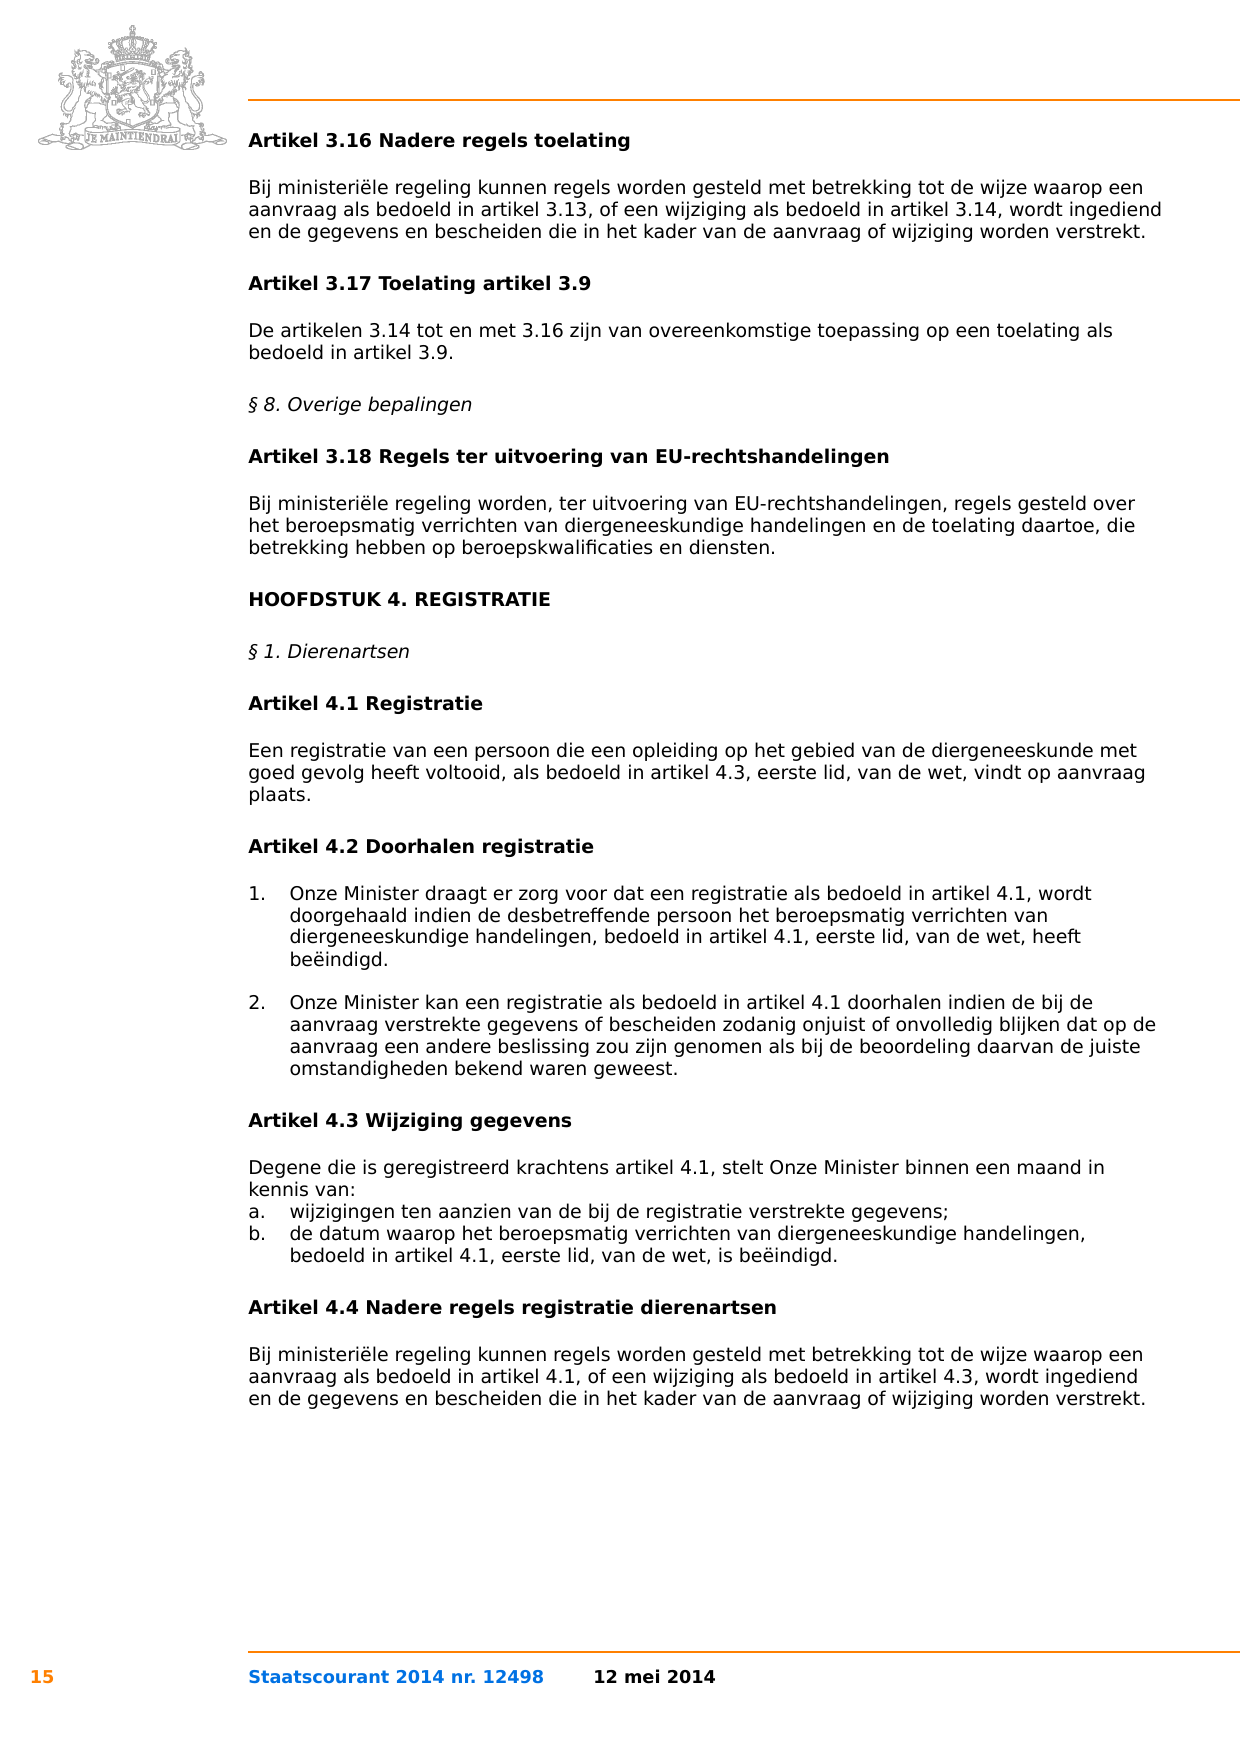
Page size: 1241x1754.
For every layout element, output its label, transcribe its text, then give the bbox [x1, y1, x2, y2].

picture [38, 25, 227, 150]
text 2. Onze Minister kan een registratie als bedoeld in artikel 4.1 doorhalen indien de bij de aanvraag verstrekte gegevens of bescheiden zodanig onjuist of onvolledig blijken dat op de aanvraag een andere beslissing zou zijn genomen als bij de beoordeling daarvan de juiste omstandigheden bekend waren geweest. [248, 992, 1163, 1080]
subtitle § 8. Overige bepalingen [248, 394, 1163, 416]
subtitle Artikel 3.17 Toelating artikel 3.9 [248, 273, 1163, 295]
text De artikelen 3.14 tot en met 3.16 zijn van overeenkomstige toepassing op een toelating als bedoeld in artikel 3.9. [248, 320, 1163, 364]
subtitle Artikel 4.3 Wijziging gegevens [248, 1110, 1163, 1132]
subtitle HOOFDSTUK 4. REGISTRATIE [248, 589, 1163, 611]
subtitle Artikel 4.4 Nadere regels registratie dierenartsen [248, 1297, 1163, 1319]
text b. de datum waarop het beroepsmatig verrichten van diergeneeskundige handelingen, bedoeld in artikel 4.1, eerste lid, van de wet, is beëindigd. [248, 1223, 1163, 1267]
subtitle § 1. Dierenartsen [248, 641, 1163, 663]
text 1. Onze Minister draagt er zorg voor dat een registratie als bedoeld in artikel 4.1, wordt doorgehaald indien de desbetreffende persoon het beroepsmatig verrichten van diergeneeskundige handelingen, bedoeld in artikel 4.1, eerste lid, van de wet, heeft beëindigd. [248, 882, 1163, 970]
text Degene die is geregistreerd krachtens artikel 4.1, stelt Onze Minister binnen een maand in kennis van: [248, 1157, 1163, 1201]
subtitle Artikel 4.2 Doorhalen registratie [248, 836, 1163, 857]
text Bij ministeriële regeling kunnen regels worden gesteld met betrekking tot de wijze waarop een aanvraag als bedoeld in artikel 4.1, of een wijziging als bedoeld in artikel 4.3, wordt ingediend en de gegevens en bescheiden die in het kader van de aanvraag of wijziging worden verstrekt. [248, 1344, 1163, 1410]
text Een registratie van een persoon die een opleiding op het gebied van de diergeneeskunde met goed gevolg heeft voltooid, als bedoeld in artikel 4.3, eerste lid, van de wet, vindt op aanvraag plaats. [248, 739, 1163, 806]
subtitle Artikel 3.16 Nadere regels toelating [248, 130, 1163, 152]
text Bij ministeriële regeling worden, ter uitvoering van EU-rechtshandelingen, regels gesteld over het beroepsmatig verrichten van diergeneeskundige handelingen en de toelating daartoe, die betrekking hebben op beroepskwalificaties en diensten. [248, 493, 1163, 559]
subtitle Artikel 4.1 Registratie [248, 693, 1163, 714]
text a. wijzigingen ten aanzien van de bij de registratie verstrekte gegevens; [248, 1201, 1163, 1223]
text Bij ministeriële regeling kunnen regels worden gesteld met betrekking tot de wijze waarop een aanvraag als bedoeld in artikel 3.13, of een wijziging als bedoeld in artikel 3.14, wordt ingediend en de gegevens en bescheiden die in het kader van de aanvraag of wijziging worden verstrekt. [248, 177, 1163, 243]
subtitle Artikel 3.18 Regels ter uitvoering van EU-rechtshandelingen [248, 446, 1163, 468]
